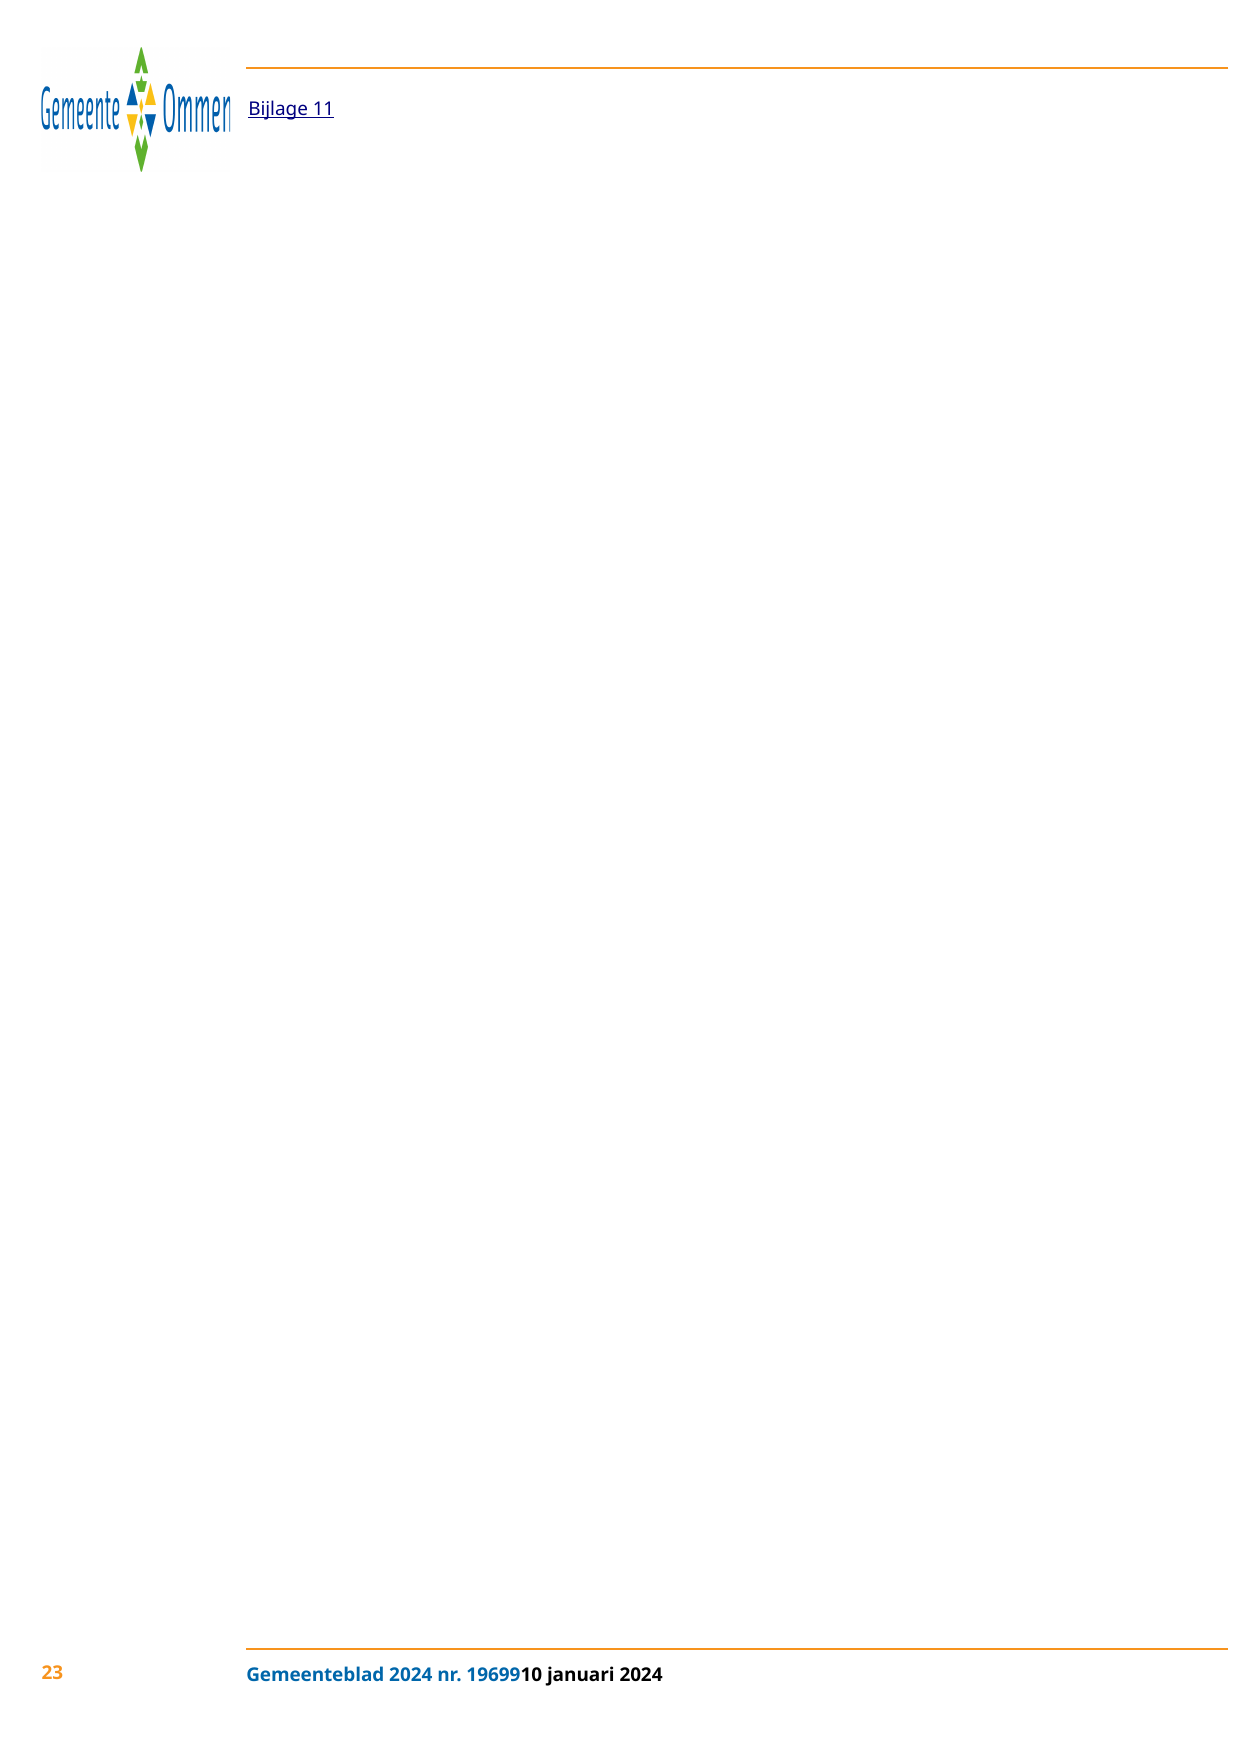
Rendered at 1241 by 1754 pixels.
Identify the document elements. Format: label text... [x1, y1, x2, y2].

text Bijlage 11 [248, 95, 1152, 121]
picture [41, 47, 231, 172]
